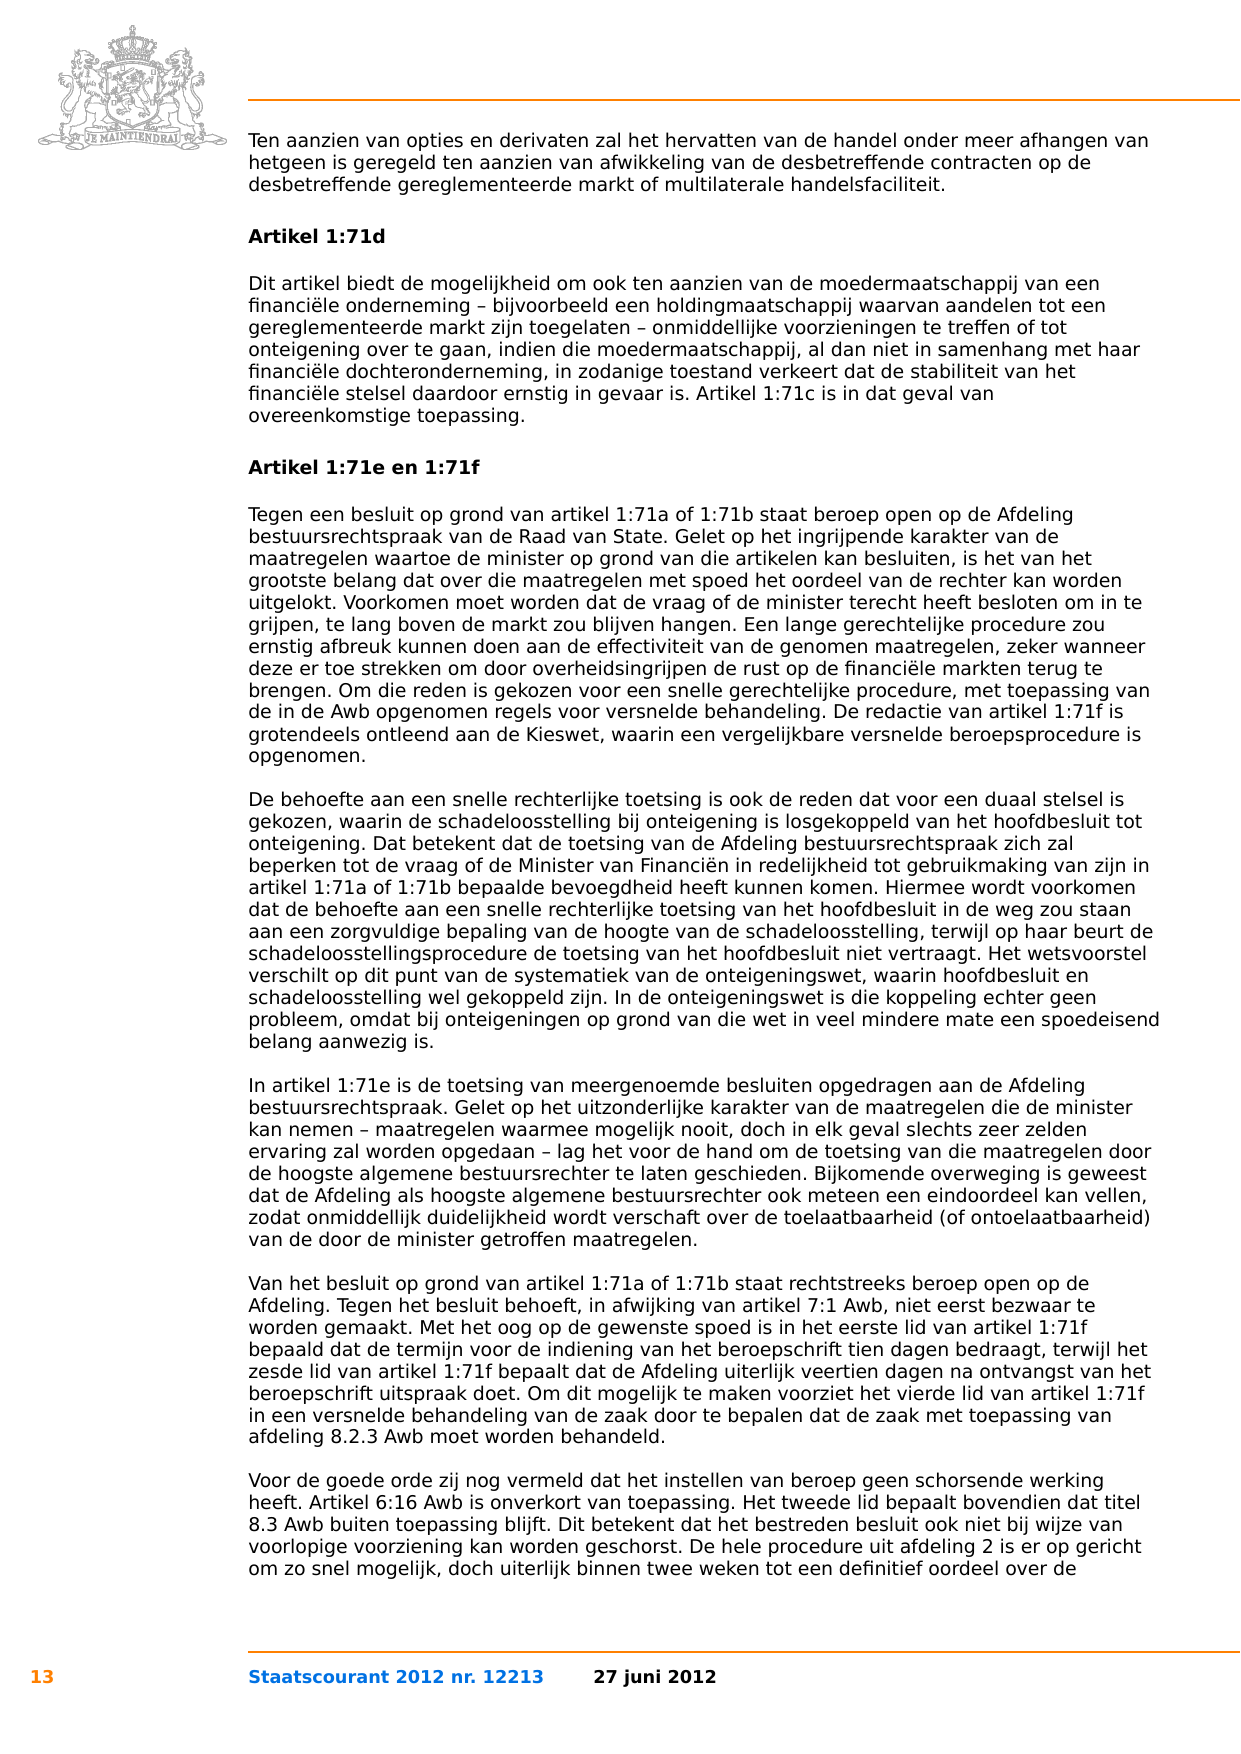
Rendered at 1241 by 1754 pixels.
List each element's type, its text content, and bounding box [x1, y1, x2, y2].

text Voor de goede orde zij nog vermeld dat het instellen van beroep geen schorsende werking heeft. Artikel 6:16 Awb is onverkort van toepassing. Het tweede lid bepaalt bovendien dat titel 8.3 Awb buiten toepassing blijft. Dit betekent dat het bestreden besluit ook niet bij wijze van voorlopige voorziening kan worden geschorst. De hele procedure uit afdeling 2 is er op gericht om zo snel mogelijk, doch uiterlijk binnen twee weken tot een definitief oordeel over de [248, 1470, 1163, 1580]
text Ten aanzien van opties en derivaten zal het hervatten van de handel onder meer afhangen van hetgeen is geregeld ten aanzien van afwikkeling van de desbetreffende contracten op de desbetreffende gereglementeerde markt of multilaterale handelsfaciliteit. [248, 130, 1163, 196]
text Van het besluit op grond van artikel 1:71a of 1:71b staat rechtstreeks beroep open op de Afdeling. Tegen het besluit behoeft, in afwijking van artikel 7:1 Awb, niet eerst bezwaar te worden gemaakt. Met het oog op de gewenste spoed is in het eerste lid van artikel 1:71f bepaald dat de termijn voor de indiening van het beroepschrift tien dagen bedraagt, terwijl het zesde lid van artikel 1:71f bepaalt dat de Afdeling uiterlijk veertien dagen na ontvangst van het beroepschrift uitspraak doet. Om dit mogelijk te maken voorziet het vierde lid van artikel 1:71f in een versnelde behandeling van de zaak door te bepalen dat de zaak met toepassing van afdeling 8.2.3 Awb moet worden behandeld. [248, 1273, 1163, 1448]
text De behoefte aan een snelle rechterlijke toetsing is ook de reden dat voor een duaal stelsel is gekozen, waarin de schadeloosstelling bij onteigening is losgekoppeld van het hoofdbesluit tot onteigening. Dat betekent dat de toetsing van de Afdeling bestuursrechtspraak zich zal beperken tot de vraag of de Minister van Financiën in redelijkheid tot gebruikmaking van zijn in artikel 1:71a of 1:71b bepaalde bevoegdheid heeft kunnen komen. Hiermee wordt voorkomen dat de behoefte aan een snelle rechterlijke toetsing van het hoofdbesluit in de weg zou staan aan een zorgvuldige bepaling van de hoogte van de schadeloosstelling, terwijl op haar beurt de schadeloosstellingsprocedure de toetsing van het hoofdbesluit niet vertraagt. Het wetsvoorstel verschilt op dit punt van de systematiek van de onteigeningswet, waarin hoofdbesluit en schadeloosstelling wel gekoppeld zijn. In de onteigeningswet is die koppeling echter geen probleem, omdat bij onteigeningen op grond van die wet in veel mindere mate een spoedeisend belang aanwezig is. [248, 789, 1163, 1053]
text In artikel 1:71e is de toetsing van meergenoemde besluiten opgedragen aan de Afdeling bestuursrechtspraak. Gelet op het uitzonderlijke karakter van de maatregelen die de minister kan nemen – maatregelen waarmee mogelijk nooit, doch in elk geval slechts zeer zelden ervaring zal worden opgedaan – lag het voor de hand om de toetsing van die maatregelen door de hoogste algemene bestuursrechter te laten geschieden. Bijkomende overweging is geweest dat de Afdeling als hoogste algemene bestuursrechter ook meteen een eindoordeel kan vellen, zodat onmiddellijk duidelijkheid wordt verschaft over de toelaatbaarheid (of ontoelaatbaarheid) van de door de minister getroffen maatregelen. [248, 1075, 1163, 1251]
subtitle Artikel 1:71e en 1:71f [248, 457, 1163, 479]
text Tegen een besluit op grond van artikel 1:71a of 1:71b staat beroep open op de Afdeling bestuursrechtspraak van de Raad van State. Gelet op het ingrijpende karakter van de maatregelen waartoe de minister op grond van die artikelen kan besluiten, is het van het grootste belang dat over die maatregelen met spoed het oordeel van de rechter kan worden uitgelokt. Voorkomen moet worden dat de vraag of de minister terecht heeft besloten om in te grijpen, te lang boven de markt zou blijven hangen. Een lange gerechtelijke procedure zou ernstig afbreuk kunnen doen aan de effectiviteit van de genomen maatregelen, zeker wanneer deze er toe strekken om door overheidsingrijpen de rust op de financiële markten terug te brengen. Om die reden is gekozen voor een snelle gerechtelijke procedure, met toepassing van de in de Awb opgenomen regels voor versnelde behandeling. De redactie van artikel 1:71f is grotendeels ontleend aan de Kieswet, waarin een vergelijkbare versnelde beroepsprocedure is opgenomen. [248, 504, 1163, 767]
picture [38, 25, 227, 150]
subtitle Artikel 1:71d [248, 226, 1163, 248]
text Dit artikel biedt de mogelijkheid om ook ten aanzien van de moedermaatschappij van een financiële onderneming – bijvoorbeeld een holdingmaatschappij waarvan aandelen tot een gereglementeerde markt zijn toegelaten – onmiddellijke voorzieningen te treffen of tot onteigening over te gaan, indien die moedermaatschappij, al dan niet in samenhang met haar financiële dochteronderneming, in zodanige toestand verkeert dat de stabiliteit van het financiële stelsel daardoor ernstig in gevaar is. Artikel 1:71c is in dat geval van overeenkomstige toepassing. [248, 273, 1163, 427]
